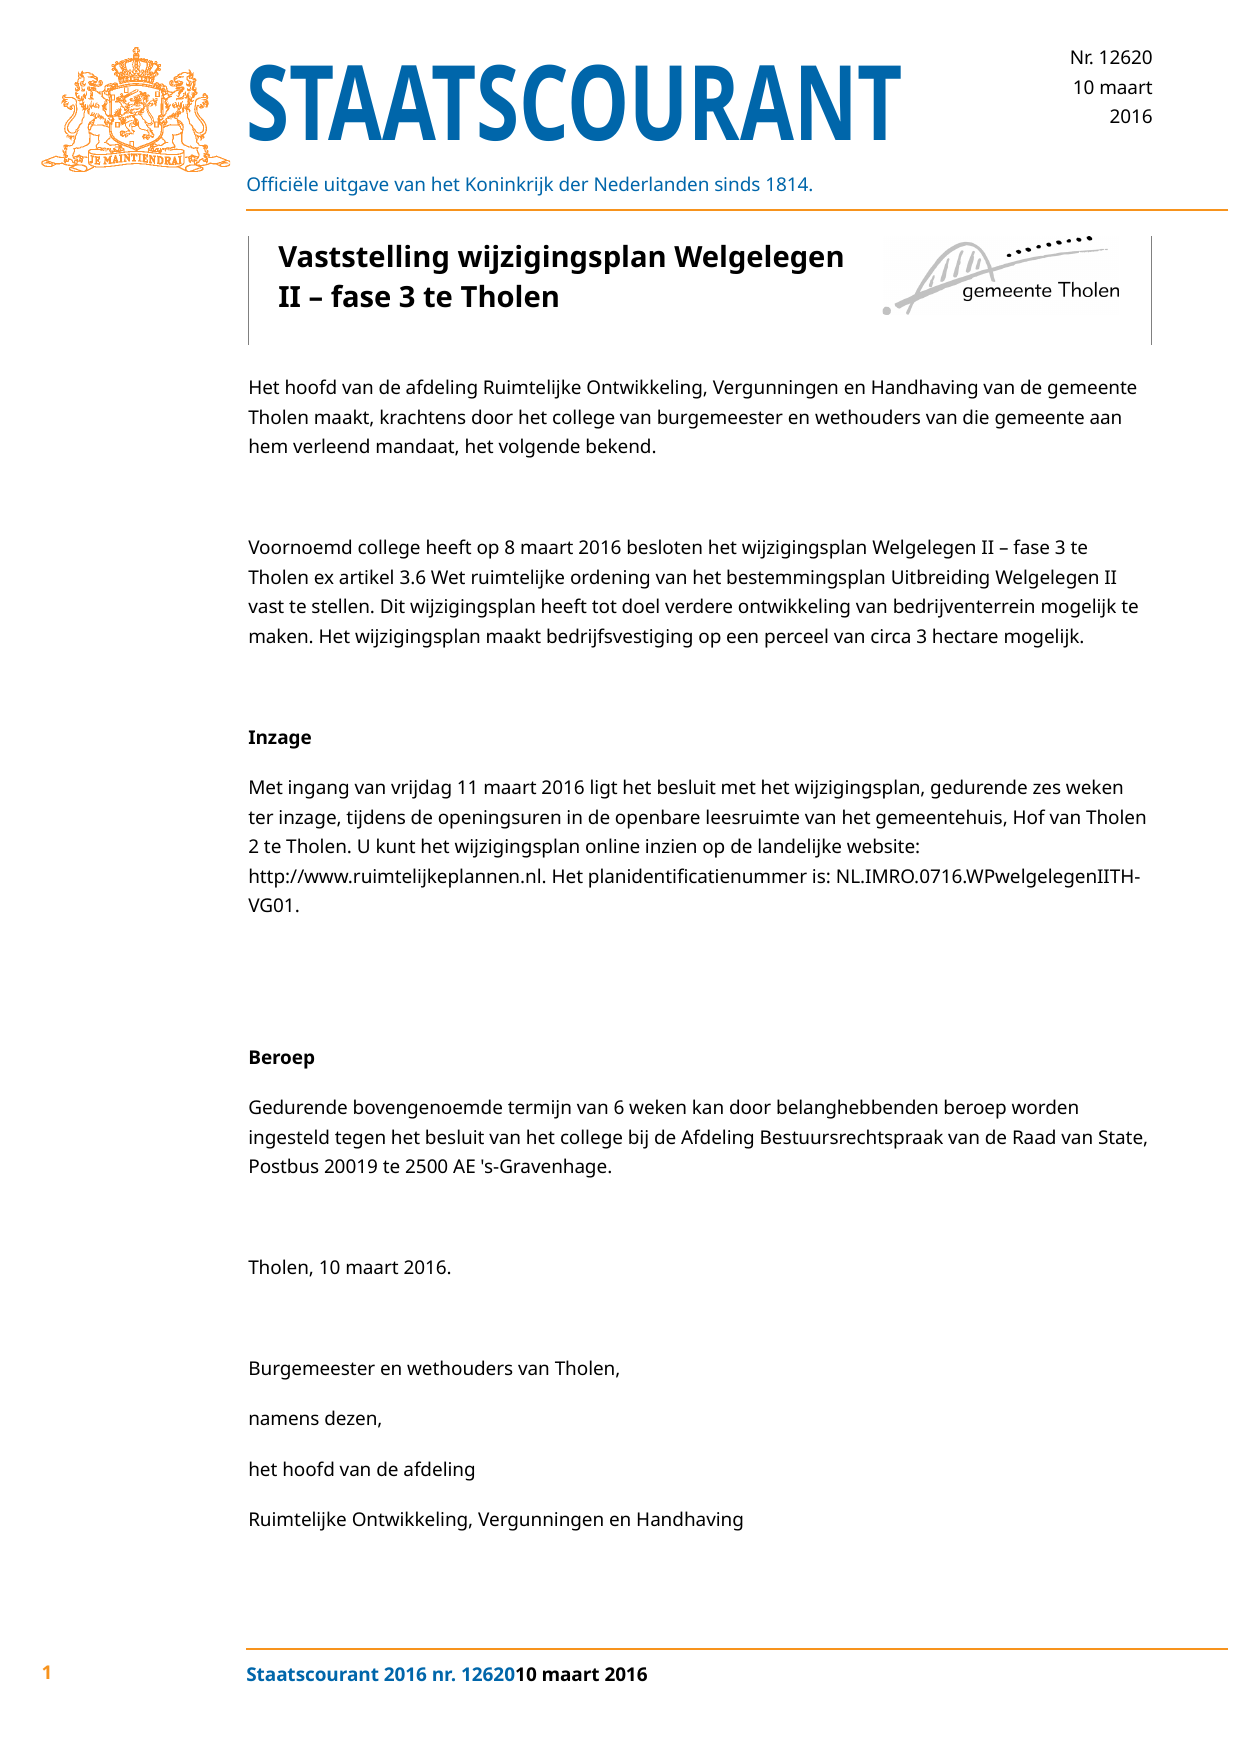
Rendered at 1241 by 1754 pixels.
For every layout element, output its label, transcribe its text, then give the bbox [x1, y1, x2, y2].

text Tholen, 10 maart 2016. [248, 1254, 1152, 1280]
text namens dezen, [248, 1406, 1152, 1431]
text Inzage [248, 724, 1152, 749]
text Voornoemd college heeft op 8 maart 2016 besloten het wijzigingsplan Welgelegen II – fase 3 te Tholen ex artikel 3.6 Wet ruimtelijke ordening van het bestemmingsplan Uitbreiding Welgelegen II vast te stellen. Dit wijzigingsplan heeft tot doel verdere ontwikkeling van bedrijventerrein mogelijk te maken. Het wijzigingsplan maakt bedrijfsvestiging op een perceel van circa 3 hectare mogelijk. [248, 534, 1152, 649]
text Ruimtelijke Ontwikkeling, Vergunningen en Handhaving [248, 1506, 1152, 1532]
text Beroep [248, 1044, 1152, 1069]
text Burgemeester en wethouders van Tholen, [248, 1355, 1152, 1381]
table_header [850, 236, 1151, 345]
text Het hoofd van de afdeling Ruimtelijke Ontwikkeling, Vergunningen en Handhaving van de gemeente Tholen maakt, krachtens door het college van burgemeester en wethouders van die gemeente aan hem verleend mandaat, het volgende bekend. [248, 374, 1152, 459]
picture [882, 236, 1119, 315]
text Met ingang van vrijdag 11 maart 2016 ligt het besluit met het wijzigingsplan, gedurende zes weken ter inzage, tijdens de openingsuren in de openbare leesruimte van het gemeentehuis, Hof van Tholen 2 te Tholen. U kunt het wijzigingsplan online inzien op de landelijke website: http://www.ruimtelijkeplannen.nl. Het planidentificatienummer is: NL.IMRO.0716.WPwelgelegenIITH-VG01. [248, 774, 1152, 918]
text het hoofd van de afdeling [248, 1456, 1152, 1482]
picture [41, 47, 231, 172]
table_header Vaststelling wijzigingsplan Welgelegen II – fase 3 te Tholen [249, 236, 850, 345]
text Gedurende bovengenoemde termijn van 6 weken kan door belanghebbenden beroep worden ingesteld tegen het besluit van het college bij de Afdeling Bestuursrechtspraak van de Raad van State, Postbus 20019 te 2500 AE 's-Gravenhage. [248, 1094, 1152, 1179]
